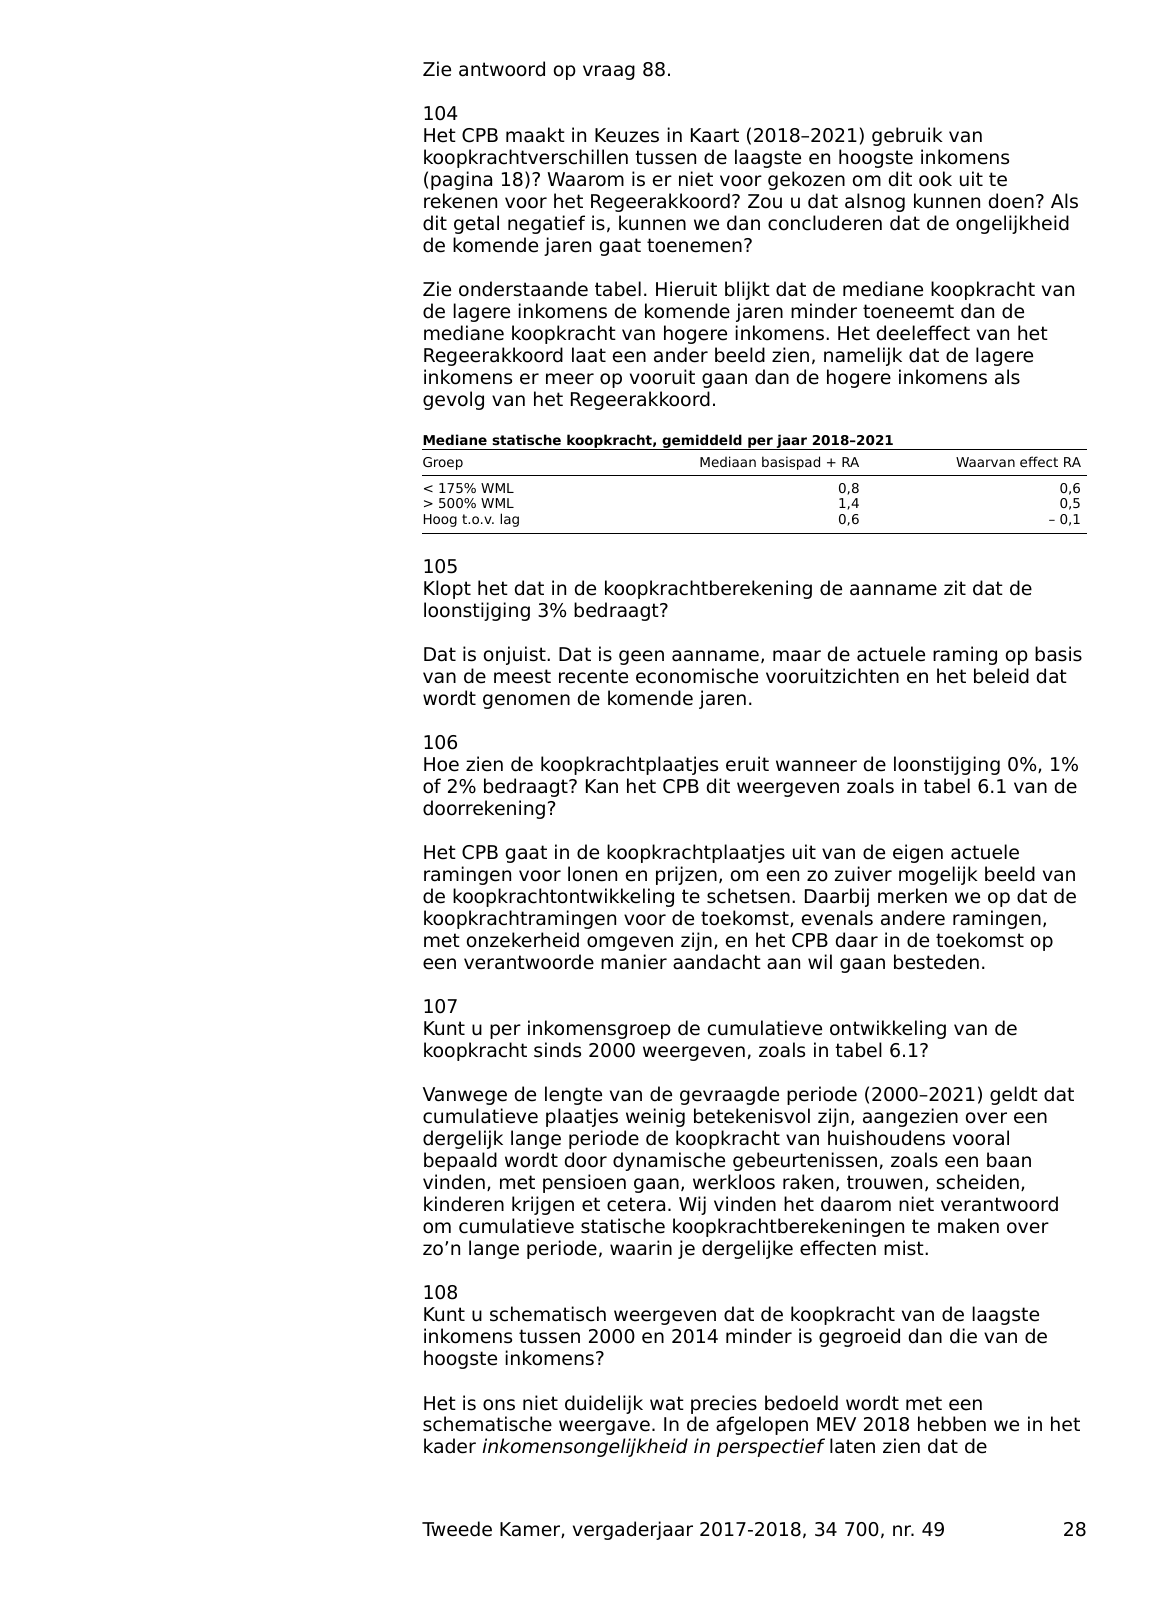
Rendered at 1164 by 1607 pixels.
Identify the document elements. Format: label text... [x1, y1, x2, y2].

table_cell 0,6 [865, 476, 1087, 496]
text Hoe zien de koopkrachtplaatjes eruit wanneer de loonstijging 0%, 1% of 2% bedraagt? Kan het CPB dit weergeven zoals in tabel 6.1 van de doorrekening? [422, 754, 1087, 820]
text Zie onderstaande tabel. Hieruit blijkt dat de mediane koopkracht van de lagere inkomens de komende jaren minder toeneemt dan de mediane koopkracht van hogere inkomens. Het deeleffect van het Regeerakkoord laat een ander beeld zien, namelijk dat de lagere inkomens er meer op vooruit gaan dan de hogere inkomens als gevolg van het Regeerakkoord. [422, 279, 1087, 411]
table_cell > 500% WML [422, 496, 644, 512]
text 108 [422, 1282, 1087, 1304]
text Het is ons niet duidelijk wat precies bedoeld wordt met een schematische weergave. In de afgelopen MEV 2018 hebben we in het kader inkomensongelijkheid in perspectief laten zien dat de [422, 1392, 1087, 1458]
text 104 [422, 103, 1087, 125]
text 106 [422, 732, 1087, 754]
table_cell Waarvan effect RA [865, 450, 1087, 475]
text Klopt het dat in de koopkrachtberekening de aanname zit dat de loonstijging 3% bedraagt? [422, 578, 1087, 622]
text Kunt u schematisch weergeven dat de koopkracht van de laagste inkomens tussen 2000 en 2014 minder is gegroeid dan die van de hoogste inkomens? [422, 1304, 1087, 1370]
table_cell 1,4 [644, 496, 865, 512]
text Het CPB gaat in de koopkrachtplaatjes uit van de eigen actuele ramingen voor lonen en prijzen, om een zo zuiver mogelijk beeld van de koopkrachtontwikkeling te schetsen. Daarbij merken we op dat de koopkrachtramingen voor de toekomst, evenals andere ramingen, met onzekerheid omgeven zijn, en het CPB daar in de toekomst op een verantwoorde manier aandacht aan wil gaan besteden. [422, 842, 1087, 974]
table_header Mediane statische koopkracht, gemiddeld per jaar 2018–2021 [422, 433, 1087, 449]
text Het CPB maakt in Keuzes in Kaart (2018–2021) gebruik van koopkrachtverschillen tussen de laagste en hoogste inkomens (pagina 18)? Waarom is er niet voor gekozen om dit ook uit te rekenen voor het Regeerakkoord? Zou u dat alsnog kunnen doen? Als dit getal negatief is, kunnen we dan concluderen dat de ongelijkheid de komende jaren gaat toenemen? [422, 125, 1087, 257]
table_cell 0,8 [644, 476, 865, 496]
table_cell < 175% WML [422, 476, 644, 496]
text 107 [422, 996, 1087, 1018]
table_cell Groep [422, 450, 644, 475]
text Kunt u per inkomensgroep de cumulatieve ontwikkeling van de koopkracht sinds 2000 weergeven, zoals in tabel 6.1? [422, 1018, 1087, 1062]
table_cell 0,6 [644, 512, 865, 532]
text Vanwege de lengte van de gevraagde periode (2000–2021) geldt dat cumulatieve plaatjes weinig betekenisvol zijn, aangezien over een dergelijk lange periode de koopkracht van huishoudens vooral bepaald wordt door dynamische gebeurtenissen, zoals een baan vinden, met pensioen gaan, werkloos raken, trouwen, scheiden, kinderen krijgen et cetera. Wij vinden het daarom niet verantwoord om cumulatieve statische koopkrachtberekeningen te maken over zo’n lange periode, waarin je dergelijke effecten mist. [422, 1084, 1087, 1260]
text Zie antwoord op vraag 88. [422, 59, 1087, 81]
text 105 [422, 556, 1087, 578]
table_cell Mediaan basispad + RA [644, 450, 865, 475]
table_cell 0,5 [865, 496, 1087, 512]
table_cell – 0,1 [865, 512, 1087, 532]
table_cell Hoog t.o.v. lag [422, 512, 644, 532]
text Dat is onjuist. Dat is geen aanname, maar de actuele raming op basis van de meest recente economische vooruitzichten en het beleid dat wordt genomen de komende jaren. [422, 644, 1087, 710]
